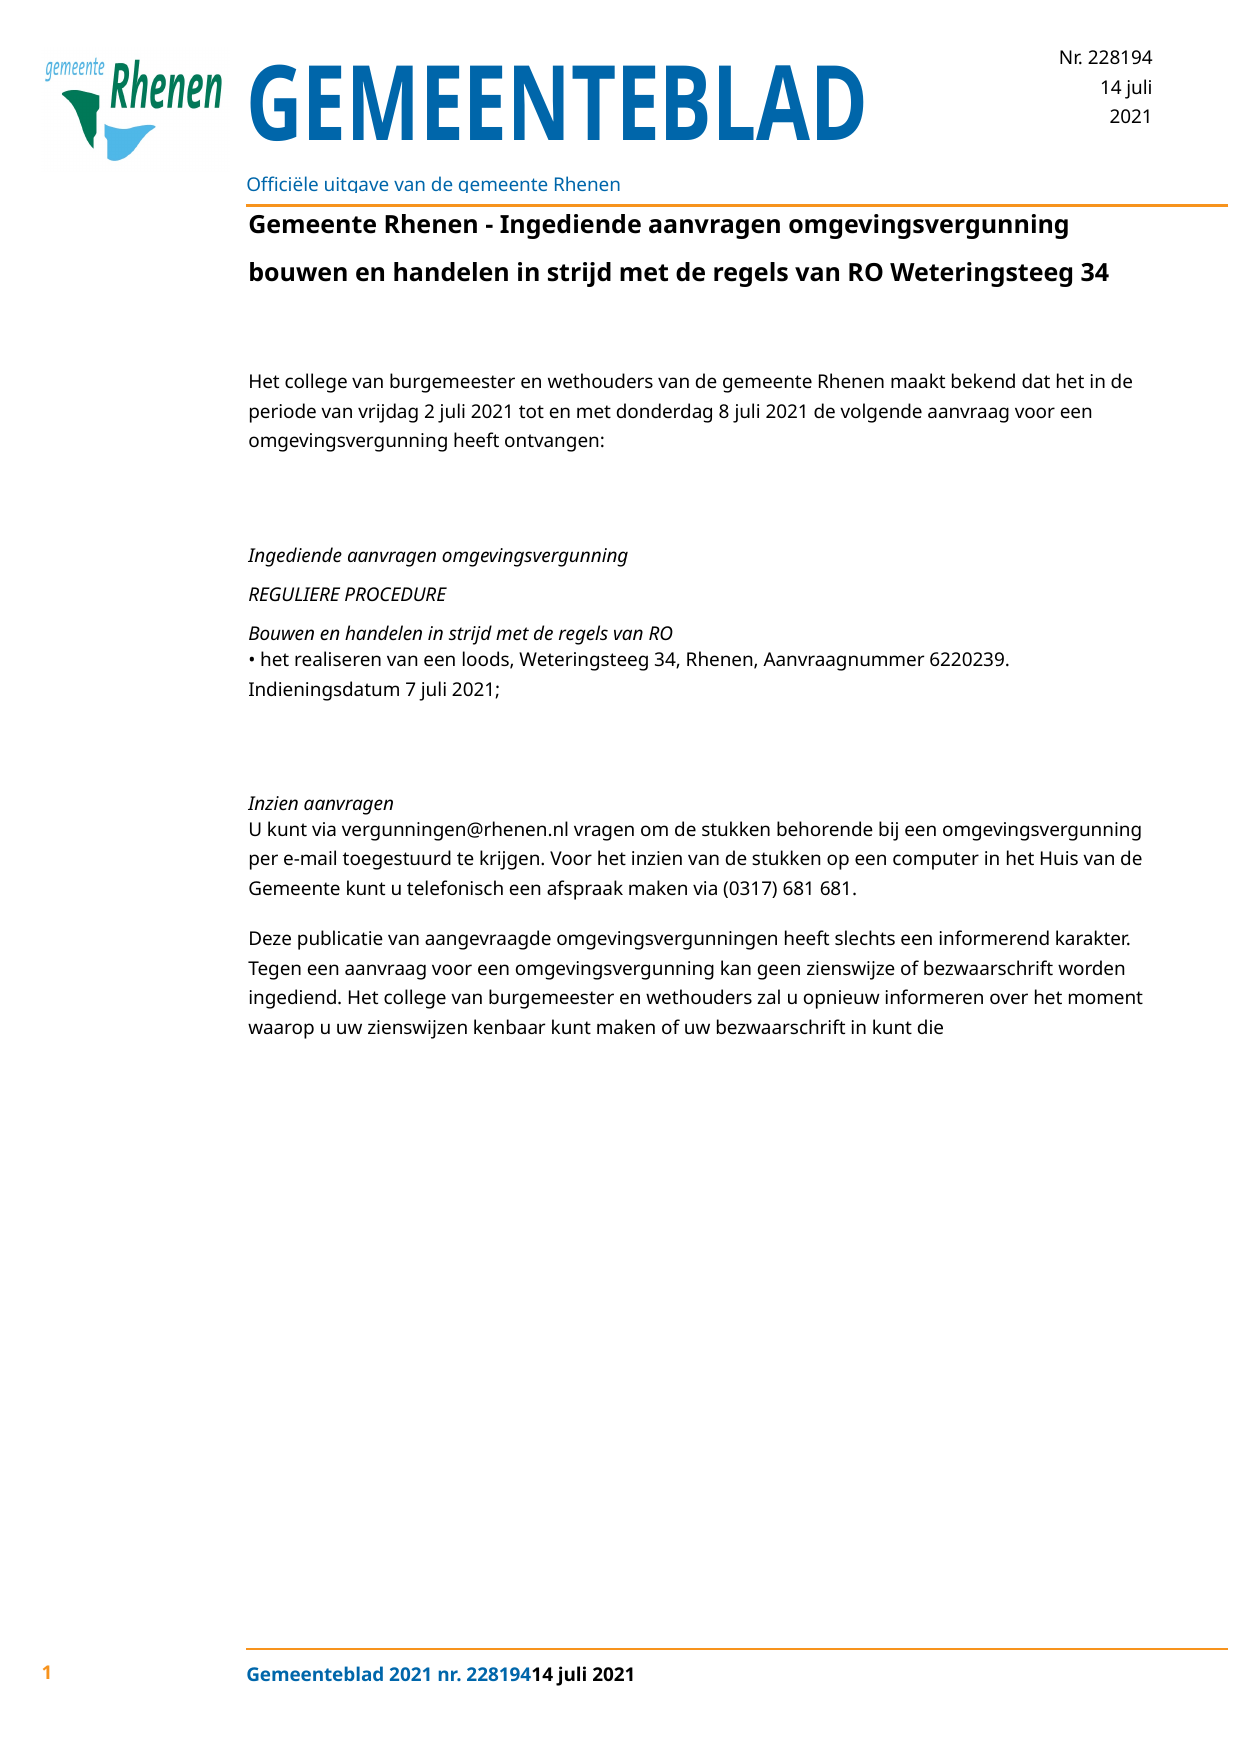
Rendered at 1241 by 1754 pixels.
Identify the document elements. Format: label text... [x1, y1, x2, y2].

text Deze publicatie van aangevraagde omgevingsvergunningen heeft slechts een informerend karakter. Tegen een aanvraag voor een omgevingsvergunning kan geen zienswijze of bezwaarschrift worden ingediend. Het college van burgemeester en wethouders zal u opnieuw informeren over het moment waarop u uw zienswijzen kenbaar kunt maken of uw bezwaarschrift in kunt die [248, 925, 1152, 1040]
text Gemeente Rhenen - Ingediende aanvragen omgevingsvergunning bouwen en handelen in strijd met de regels van RO Weteringsteeg 34 [248, 207, 1152, 288]
text Ingediende aanvragen omgevingsvergunning [248, 542, 1152, 568]
text Het college van burgemeester en wethouders van de gemeente Rhenen maakt bekend dat het in de periode van vrijdag 2 juli 2021 tot en met donderdag 8 juli 2021 de volgende aanvraag voor een omgevingsvergunning heeft ontvangen: [248, 368, 1152, 453]
text Bouwen en handelen in strijd met de regels van RO [248, 620, 1152, 646]
text Inzien aanvragen [248, 790, 1152, 816]
picture [41, 47, 231, 172]
text U kunt via vergunningen@rhenen.nl vragen om de stukken behorende bij een omgevingsvergunning per e-mail toegestuurd te krijgen. Voor het inzien van de stukken op een computer in het Huis van de Gemeente kunt u telefonisch een afspraak maken via (0317) 681 681. [248, 816, 1152, 901]
text REGULIERE PROCEDURE [248, 581, 1152, 607]
text • het realiseren van een loods, Weteringsteeg 34, Rhenen, Aanvraagnummer 6220239. Indieningsdatum 7 juli 2021; [248, 646, 1152, 701]
